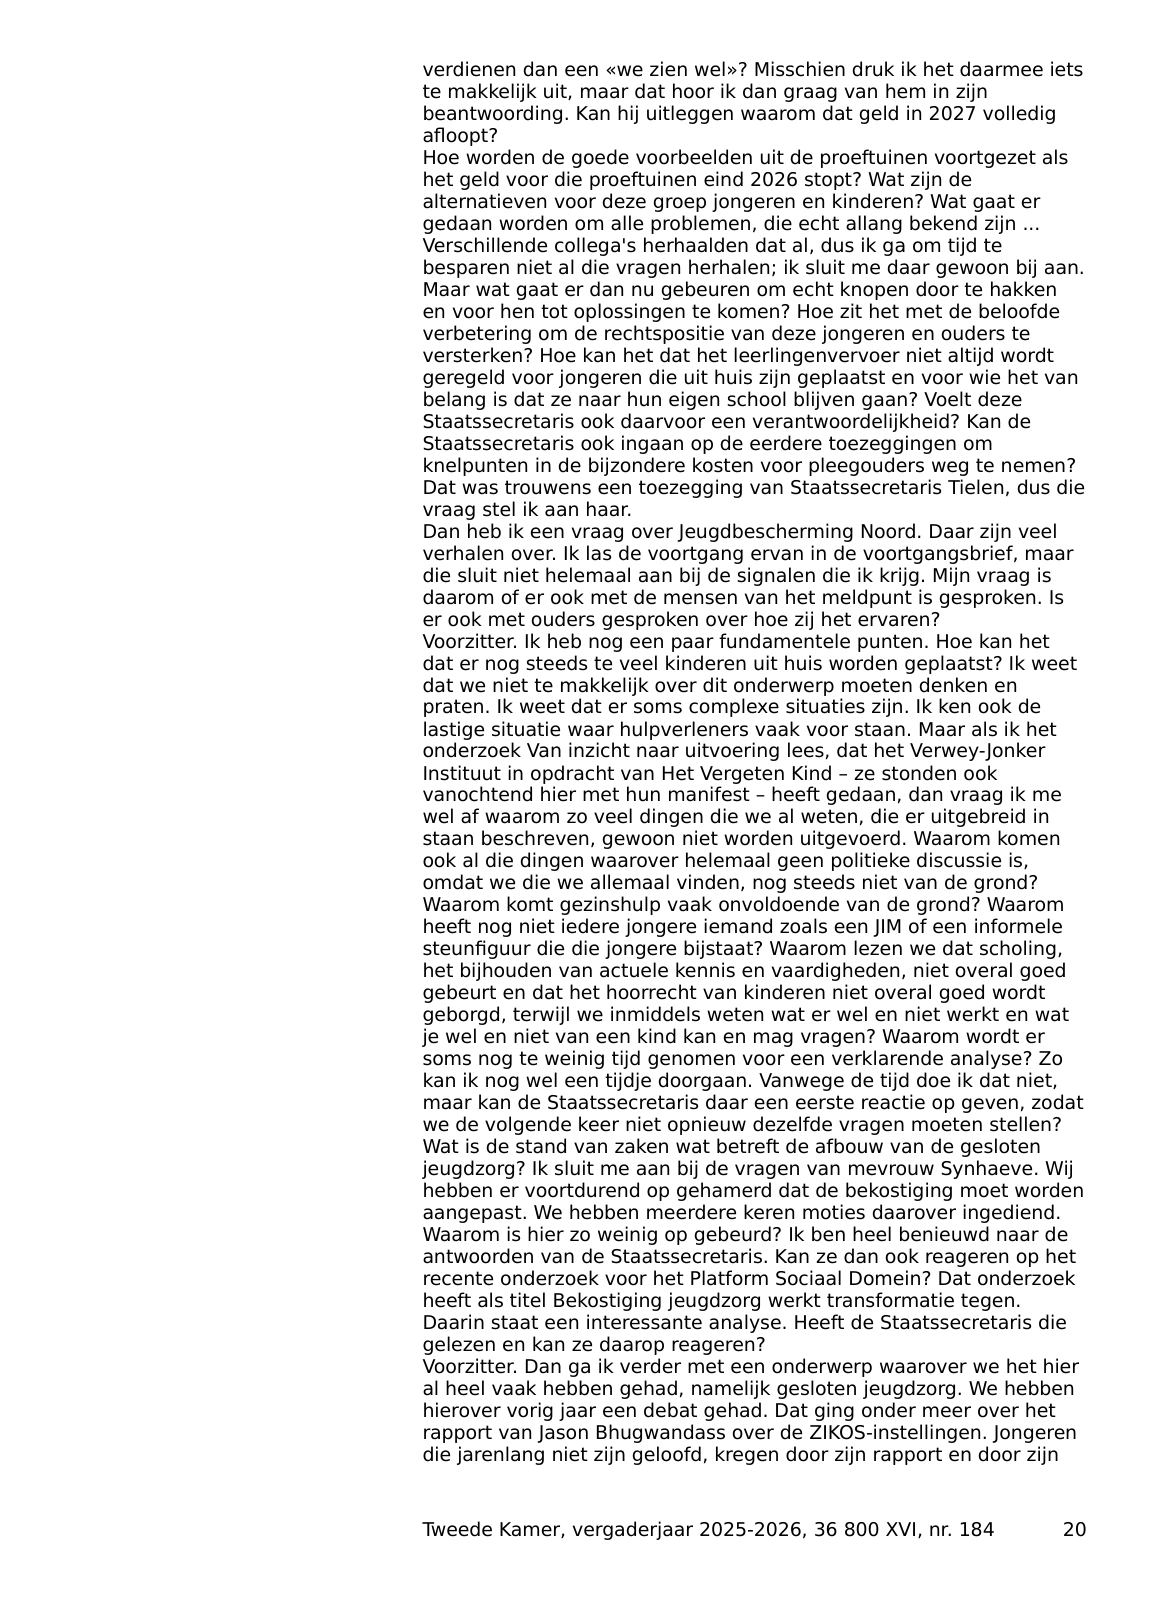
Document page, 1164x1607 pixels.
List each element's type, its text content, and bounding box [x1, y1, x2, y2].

text verdienen dan een «we zien wel»? Misschien druk ik het daarmee iets te makkelijk uit, maar dat hoor ik dan graag van hem in zijn beantwoording. Kan hij uitleggen waarom dat geld in 2027 volledig afloopt? [422, 59, 1087, 147]
text Voorzitter. Dan ga ik verder met een onderwerp waarover we het hier al heel vaak hebben gehad, namelijk gesloten jeugdzorg. We hebben hierover vorig jaar een debat gehad. Dat ging onder meer over het rapport van Jason Bhugwandass over de ZIKOS-instellingen. Jongeren die jarenlang niet zijn geloofd, kregen door zijn rapport en door zijn [422, 1356, 1087, 1466]
text Dan heb ik een vraag over Jeugdbescherming Noord. Daar zijn veel verhalen over. Ik las de voortgang ervan in de voortgangsbrief, maar die sluit niet helemaal aan bij de signalen die ik krijg. Mijn vraag is daarom of er ook met de mensen van het meldpunt is gesproken. Is er ook met ouders gesproken over hoe zij het ervaren? [422, 521, 1087, 631]
text Hoe worden de goede voorbeelden uit de proeftuinen voortgezet als het geld voor die proeftuinen eind 2026 stopt? Wat zijn de alternatieven voor deze groep jongeren en kinderen? Wat gaat er gedaan worden om alle problemen, die echt allang bekend zijn ... Verschillende collega's herhaalden dat al, dus ik ga om tijd te besparen niet al die vragen herhalen; ik sluit me daar gewoon bij aan. Maar wat gaat er dan nu gebeuren om echt knopen door te hakken en voor hen tot oplossingen te komen? Hoe zit het met de beloofde verbetering om de rechtspositie van deze jongeren en ouders te versterken? Hoe kan het dat het leerlingenvervoer niet altijd wordt geregeld voor jongeren die uit huis zijn geplaatst en voor wie het van belang is dat ze naar hun eigen school blijven gaan? Voelt deze Staatssecretaris ook daarvoor een verantwoordelijkheid? Kan de Staatssecretaris ook ingaan op de eerdere toezeggingen om knelpunten in de bijzondere kosten voor pleegouders weg te nemen? Dat was trouwens een toezegging van Staatssecretaris Tielen, dus die vraag stel ik aan haar. [422, 147, 1087, 521]
text Wat is de stand van zaken wat betreft de afbouw van de gesloten jeugdzorg? Ik sluit me aan bij de vragen van mevrouw Synhaeve. Wij hebben er voortdurend op gehamerd dat de bekostiging moet worden aangepast. We hebben meerdere keren moties daarover ingediend. Waarom is hier zo weinig op gebeurd? Ik ben heel benieuwd naar de antwoorden van de Staatssecretaris. Kan ze dan ook reageren op het recente onderzoek voor het Platform Sociaal Domein? Dat onderzoek heeft als titel Bekostiging jeugdzorg werkt transformatie tegen. Daarin staat een interessante analyse. Heeft de Staatssecretaris die gelezen en kan ze daarop reageren? [422, 1136, 1087, 1356]
text Voorzitter. Ik heb nog een paar fundamentele punten. Hoe kan het dat er nog steeds te veel kinderen uit huis worden geplaatst? Ik weet dat we niet te makkelijk over dit onderwerp moeten denken en praten. Ik weet dat er soms complexe situaties zijn. Ik ken ook de lastige situatie waar hulpverleners vaak voor staan. Maar als ik het onderzoek Van inzicht naar uitvoering lees, dat het Verwey-Jonker Instituut in opdracht van Het Vergeten Kind – ze stonden ook vanochtend hier met hun manifest – heeft gedaan, dan vraag ik me wel af waarom zo veel dingen die we al weten, die er uitgebreid in staan beschreven, gewoon niet worden uitgevoerd. Waarom komen ook al die dingen waarover helemaal geen politieke discussie is, omdat we die we allemaal vinden, nog steeds niet van de grond? Waarom komt gezinshulp vaak onvoldoende van de grond? Waarom heeft nog niet iedere jongere iemand zoals een JIM of een informele steunfiguur die die jongere bijstaat? Waarom lezen we dat scholing, het bijhouden van actuele kennis en vaardigheden, niet overal goed gebeurt en dat het hoorrecht van kinderen niet overal goed wordt geborgd, terwijl we inmiddels weten wat er wel en niet werkt en wat je wel en niet van een kind kan en mag vragen? Waarom wordt er soms nog te weinig tijd genomen voor een verklarende analyse? Zo kan ik nog wel een tijdje doorgaan. Vanwege de tijd doe ik dat niet, maar kan de Staatssecretaris daar een eerste reactie op geven, zodat we de volgende keer niet opnieuw dezelfde vragen moeten stellen? [422, 631, 1087, 1136]
